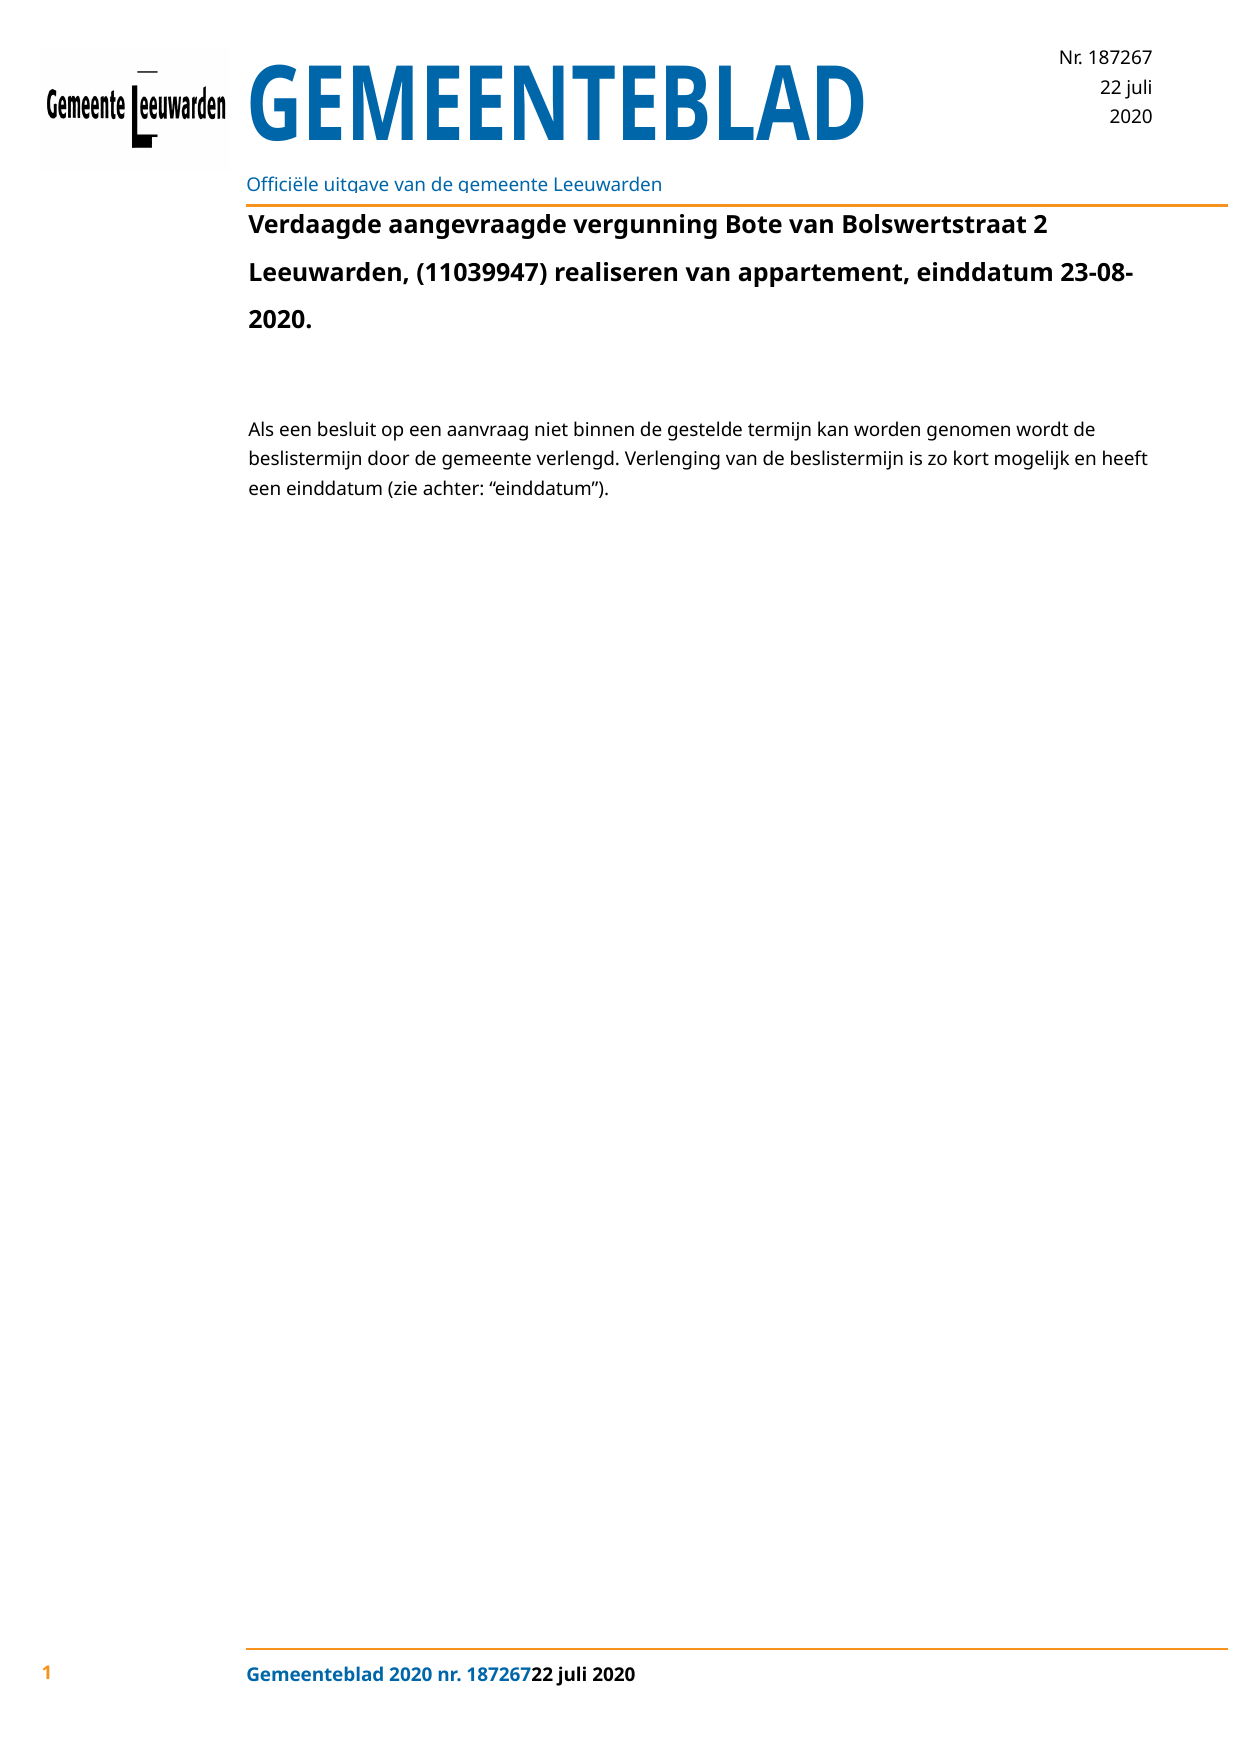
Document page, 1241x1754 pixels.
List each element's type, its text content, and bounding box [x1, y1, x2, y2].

picture [41, 47, 231, 172]
text Als een besluit op een aanvraag niet binnen de gestelde termijn kan worden genomen wordt de beslistermijn door de gemeente verlengd. Verlenging van de beslistermijn is zo kort mogelijk en heeft een einddatum (zie achter: “einddatum”). [248, 416, 1152, 501]
text Verdaagde aangevraagde vergunning Bote van Bolswertstraat 2 Leeuwarden, (11039947) realiseren van appartement, einddatum 23-08-2020. [248, 207, 1152, 336]
